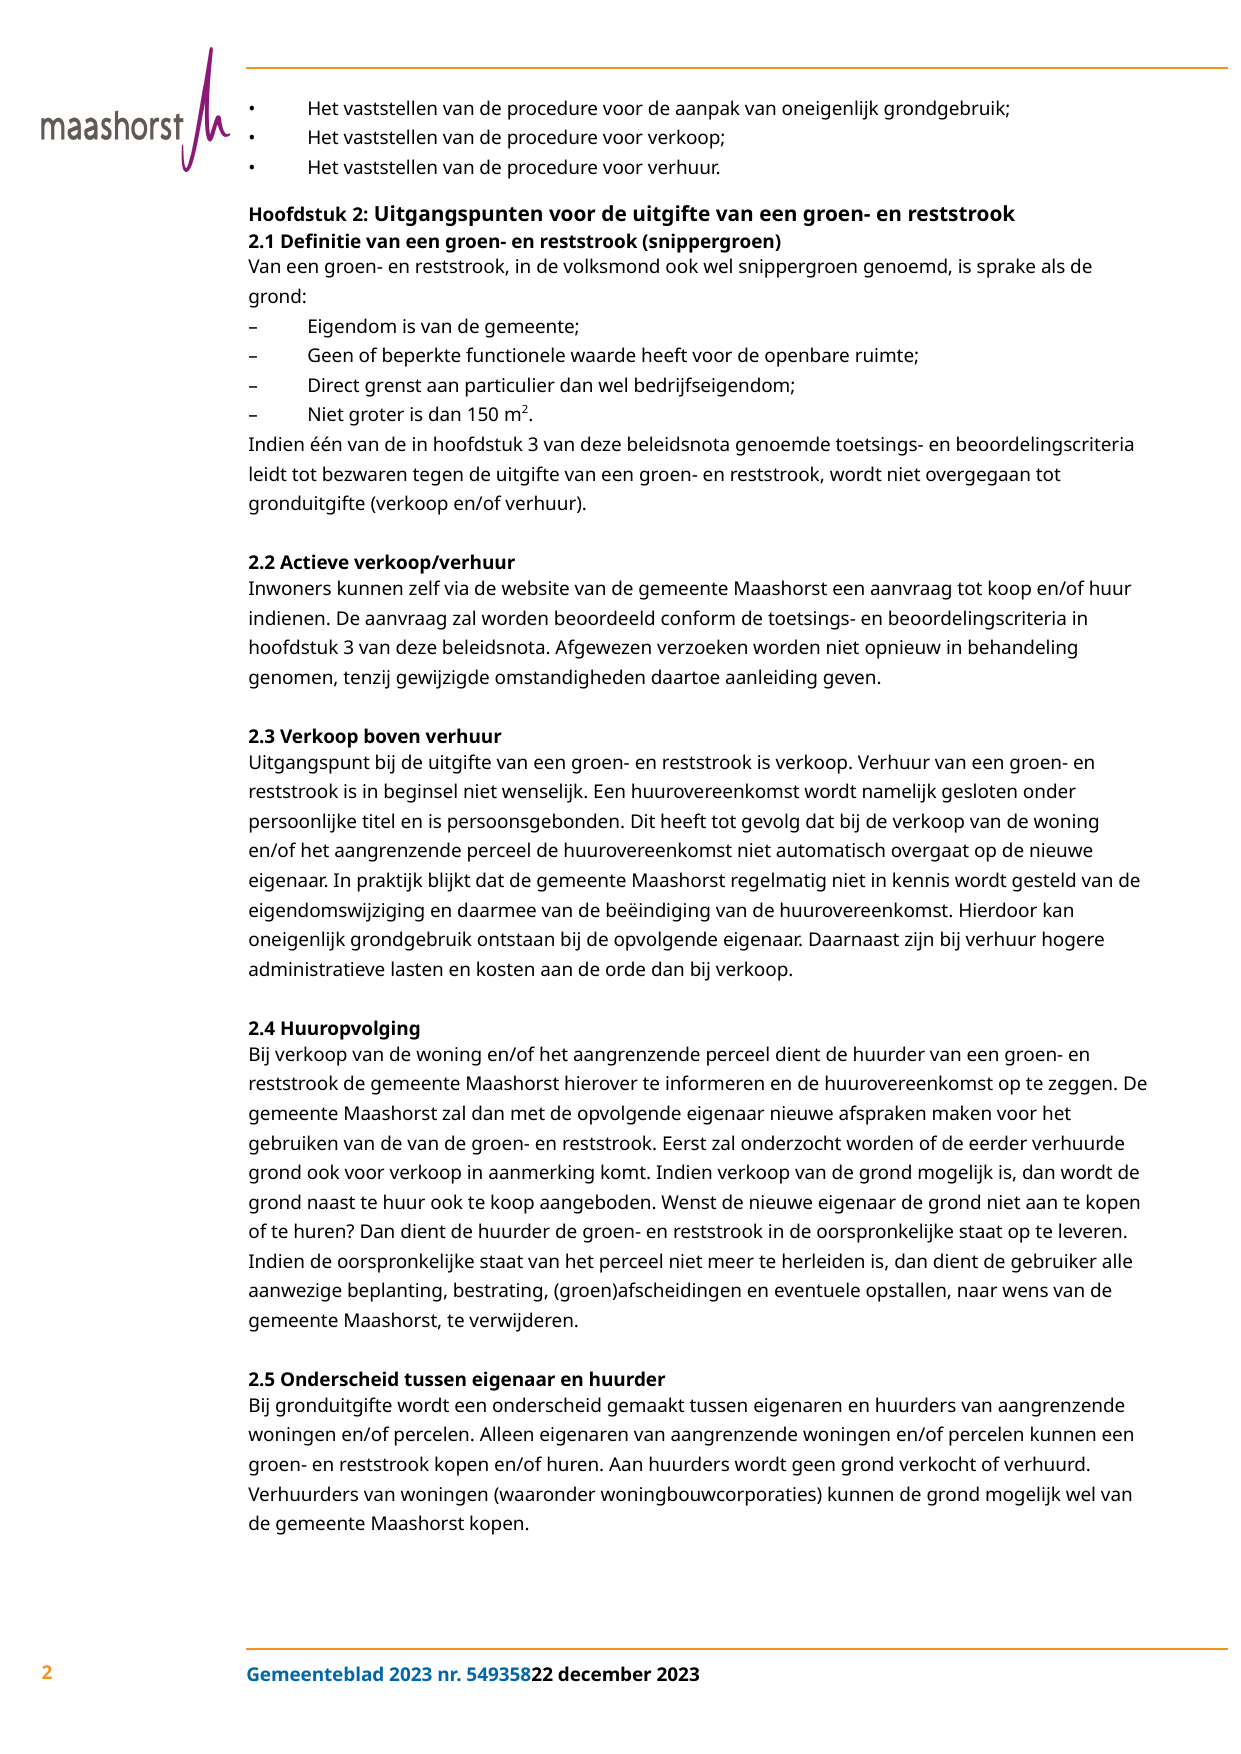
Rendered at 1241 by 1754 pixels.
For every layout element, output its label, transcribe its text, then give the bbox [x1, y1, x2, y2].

picture [41, 47, 231, 172]
list Het vaststellen van de procedure voor verkoop; [248, 124, 1152, 150]
text Hoofdstuk 2: Uitgangspunten voor de uitgifte van een groen- en reststrook [248, 199, 1152, 228]
list Het vaststellen van de procedure voor de aanpak van oneigenlijk grondgebruik; [248, 95, 1152, 121]
text Inwoners kunnen zelf via de website van de gemeente Maashorst een aanvraag tot koop en/of huur indienen. De aanvraag zal worden beoordeeld conform de toetsings- en beoordelingscriteria in hoofdstuk 3 van deze beleidsnota. Afgewezen verzoeken worden niet opnieuw in behandeling genomen, tenzij gewijzigde omstandigheden daartoe aanleiding geven. [248, 575, 1152, 690]
text 2.2 Actieve verkoop/verhuur [248, 549, 1152, 575]
text Uitgangspunt bij de uitgifte van een groen- en reststrook is verkoop. Verhuur van een groen- en reststrook is in beginsel niet wenselijk. Een huurovereenkomst wordt namelijk gesloten onder persoonlijke titel en is persoonsgebonden. Dit heeft tot gevolg dat bij de verkoop van de woning en/of het aangrenzende perceel de huurovereenkomst niet automatisch overgaat op de nieuwe eigenaar. In praktijk blijkt dat de gemeente Maashorst regelmatig niet in kennis wordt gesteld van de eigendomswijziging en daarmee van de beëindiging van de huurovereenkomst. Hierdoor kan oneigenlijk grondgebruik ontstaan bij de opvolgende eigenaar. Daarnaast zijn bij verhuur hogere administratieve lasten en kosten aan de orde dan bij verkoop. [248, 749, 1152, 982]
list Eigendom is van de gemeente; [248, 313, 1152, 339]
list Direct grenst aan particulier dan wel bedrijfseigendom; [248, 372, 1152, 398]
text 2.3 Verkoop boven verhuur [248, 723, 1152, 749]
text 2.5 Onderscheid tussen eigenaar en huurder [248, 1366, 1152, 1392]
text Bij gronduitgifte wordt een onderscheid gemaakt tussen eigenaren en huurders van aangrenzende woningen en/of percelen. Alleen eigenaren van aangrenzende woningen en/of percelen kunnen een groen- en reststrook kopen en/of huren. Aan huurders wordt geen grond verkocht of verhuurd. Verhuurders van woningen (waaronder woningbouwcorporaties) kunnen de grond mogelijk wel van de gemeente Maashorst kopen. [248, 1392, 1152, 1536]
text Bij verkoop van de woning en/of het aangrenzende perceel dient de huurder van een groen- en reststrook de gemeente Maashorst hierover te informeren en de huurovereenkomst op te zeggen. De gemeente Maashorst zal dan met de opvolgende eigenaar nieuwe afspraken maken voor het gebruiken van de van de groen- en reststrook. Eerst zal onderzocht worden of de eerder verhuurde grond ook voor verkoop in aanmerking komt. Indien verkoop van de grond mogelijk is, dan wordt de grond naast te huur ook te koop aangeboden. Wenst de nieuwe eigenaar de grond niet aan te kopen of te huren? Dan dient de huurder de groen- en reststrook in de oorspronkelijke staat op te leveren. Indien de oorspronkelijke staat van het perceel niet meer te herleiden is, dan dient de gebruiker alle aanwezige beplanting, bestrating, (groen)afscheidingen en eventuele opstallen, naar wens van de gemeente Maashorst, te verwijderen. [248, 1041, 1152, 1333]
text Van een groen- en reststrook, in de volksmond ook wel snippergroen genoemd, is sprake als de grond: [248, 254, 1152, 309]
text 2.4 Huuropvolging [248, 1015, 1152, 1041]
list Geen of beperkte functionele waarde heeft voor de openbare ruimte; [248, 342, 1152, 368]
text Indien één van de in hoofdstuk 3 van deze beleidsnota genoemde toetsings- en beoordelingscriteria leidt tot bezwaren tegen de uitgifte van een groen- en reststrook, wordt niet overgegaan tot gronduitgifte (verkoop en/of verhuur). [248, 431, 1152, 516]
list Het vaststellen van de procedure voor verhuur. [248, 154, 1152, 180]
text 2.1 Definitie van een groen- en reststrook (snippergroen) [248, 228, 1152, 254]
list Niet groter is dan 150 m2. [248, 402, 1152, 427]
